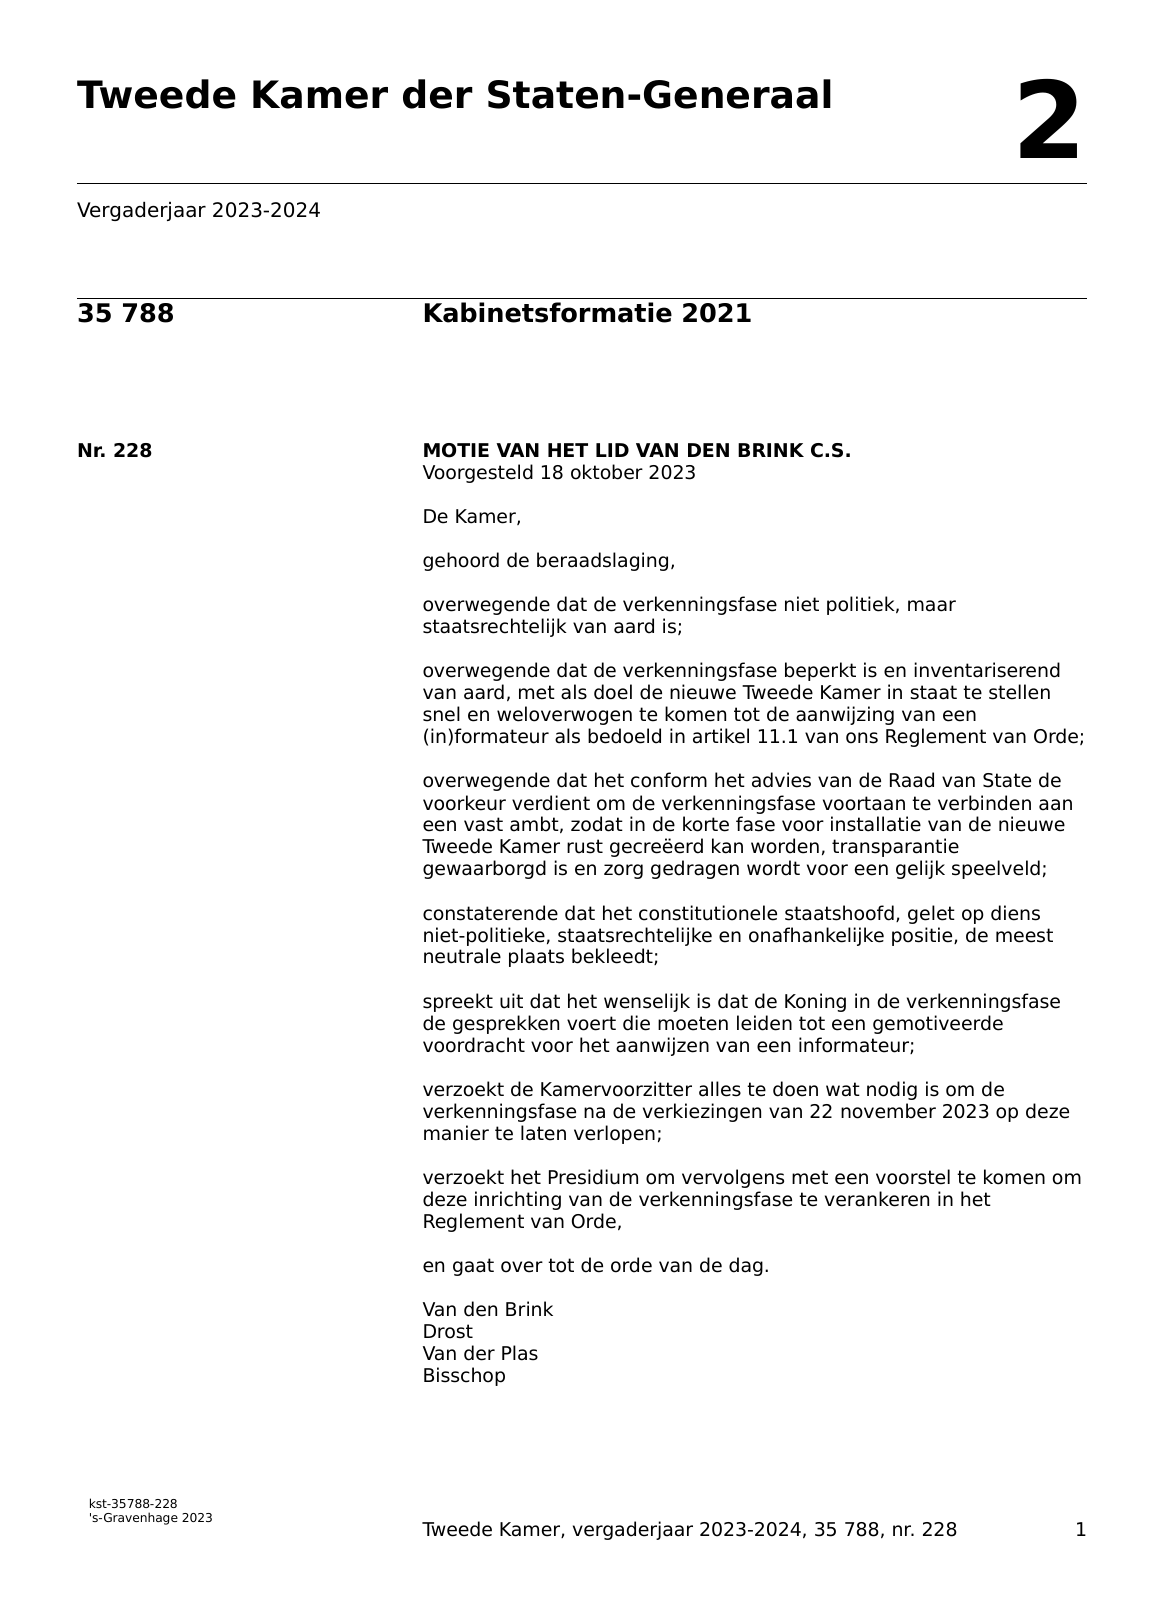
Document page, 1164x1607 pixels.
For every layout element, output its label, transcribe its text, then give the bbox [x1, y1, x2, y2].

text Bisschop [422, 1365, 1087, 1387]
text Drost [422, 1321, 1087, 1343]
text kst-35788-228 [88, 1497, 323, 1511]
text Van den Brink [422, 1299, 1087, 1321]
text overwegende dat het conform het advies van de Raad van State de voorkeur verdient om de verkenningsfase voortaan te verbinden aan een vast ambt, zodat in de korte fase voor installatie van de nieuwe Tweede Kamer rust gecreëerd kan worden, transparantie gewaarborgd is en zorg gedragen wordt voor een gelijk speelveld; [422, 770, 1087, 880]
text Voorgesteld 18 oktober 2023 [422, 462, 1087, 484]
text spreekt uit dat het wenselijk is dat de Koning in de verkenningsfase de gesprekken voert die moeten leiden tot een gemotiveerde voordracht voor het aanwijzen van een informateur; [422, 991, 1087, 1057]
subtitle 35 788 Kabinetsformatie 2021 [77, 299, 1087, 329]
text overwegende dat de verkenningsfase niet politiek, maar staatsrechtelijk van aard is; [422, 594, 1087, 638]
text overwegende dat de verkenningsfase beperkt is en inventariserend van aard, met als doel de nieuwe Tweede Kamer in staat te stellen snel en weloverwogen te komen tot de aanwijzing van een (in)formateur als bedoeld in artikel 11.1 van ons Reglement van Orde; [422, 660, 1087, 748]
text Van der Plas [422, 1343, 1087, 1365]
text gehoord de beraadslaging, [422, 550, 1087, 572]
text constaterende dat het constitutionele staatshoofd, gelet op diens niet-politieke, staatsrechtelijke en onafhankelijke positie, de meest neutrale plaats bekleedt; [422, 902, 1087, 968]
text verzoekt het Presidium om vervolgens met een voorstel te komen om deze inrichting van de verkenningsfase te verankeren in het Reglement van Orde, [422, 1167, 1087, 1233]
text 's-Gravenhage 2023 [88, 1511, 323, 1525]
text verzoekt de Kamervoorzitter alles te doen wat nodig is om de verkenningsfase na de verkiezingen van 22 november 2023 op deze manier te laten verlopen; [422, 1079, 1087, 1145]
subtitle Nr. 228 MOTIE VAN HET LID VAN DEN BRINK C.S. [77, 440, 1087, 462]
table_cell Vergaderjaar 2023-2024 [77, 184, 1087, 298]
table_header 2 [886, 59, 1087, 183]
text en gaat over tot de orde van de dag. [422, 1255, 1087, 1277]
text De Kamer, [422, 506, 1087, 528]
table_header Tweede Kamer der Staten-Generaal [77, 59, 886, 183]
